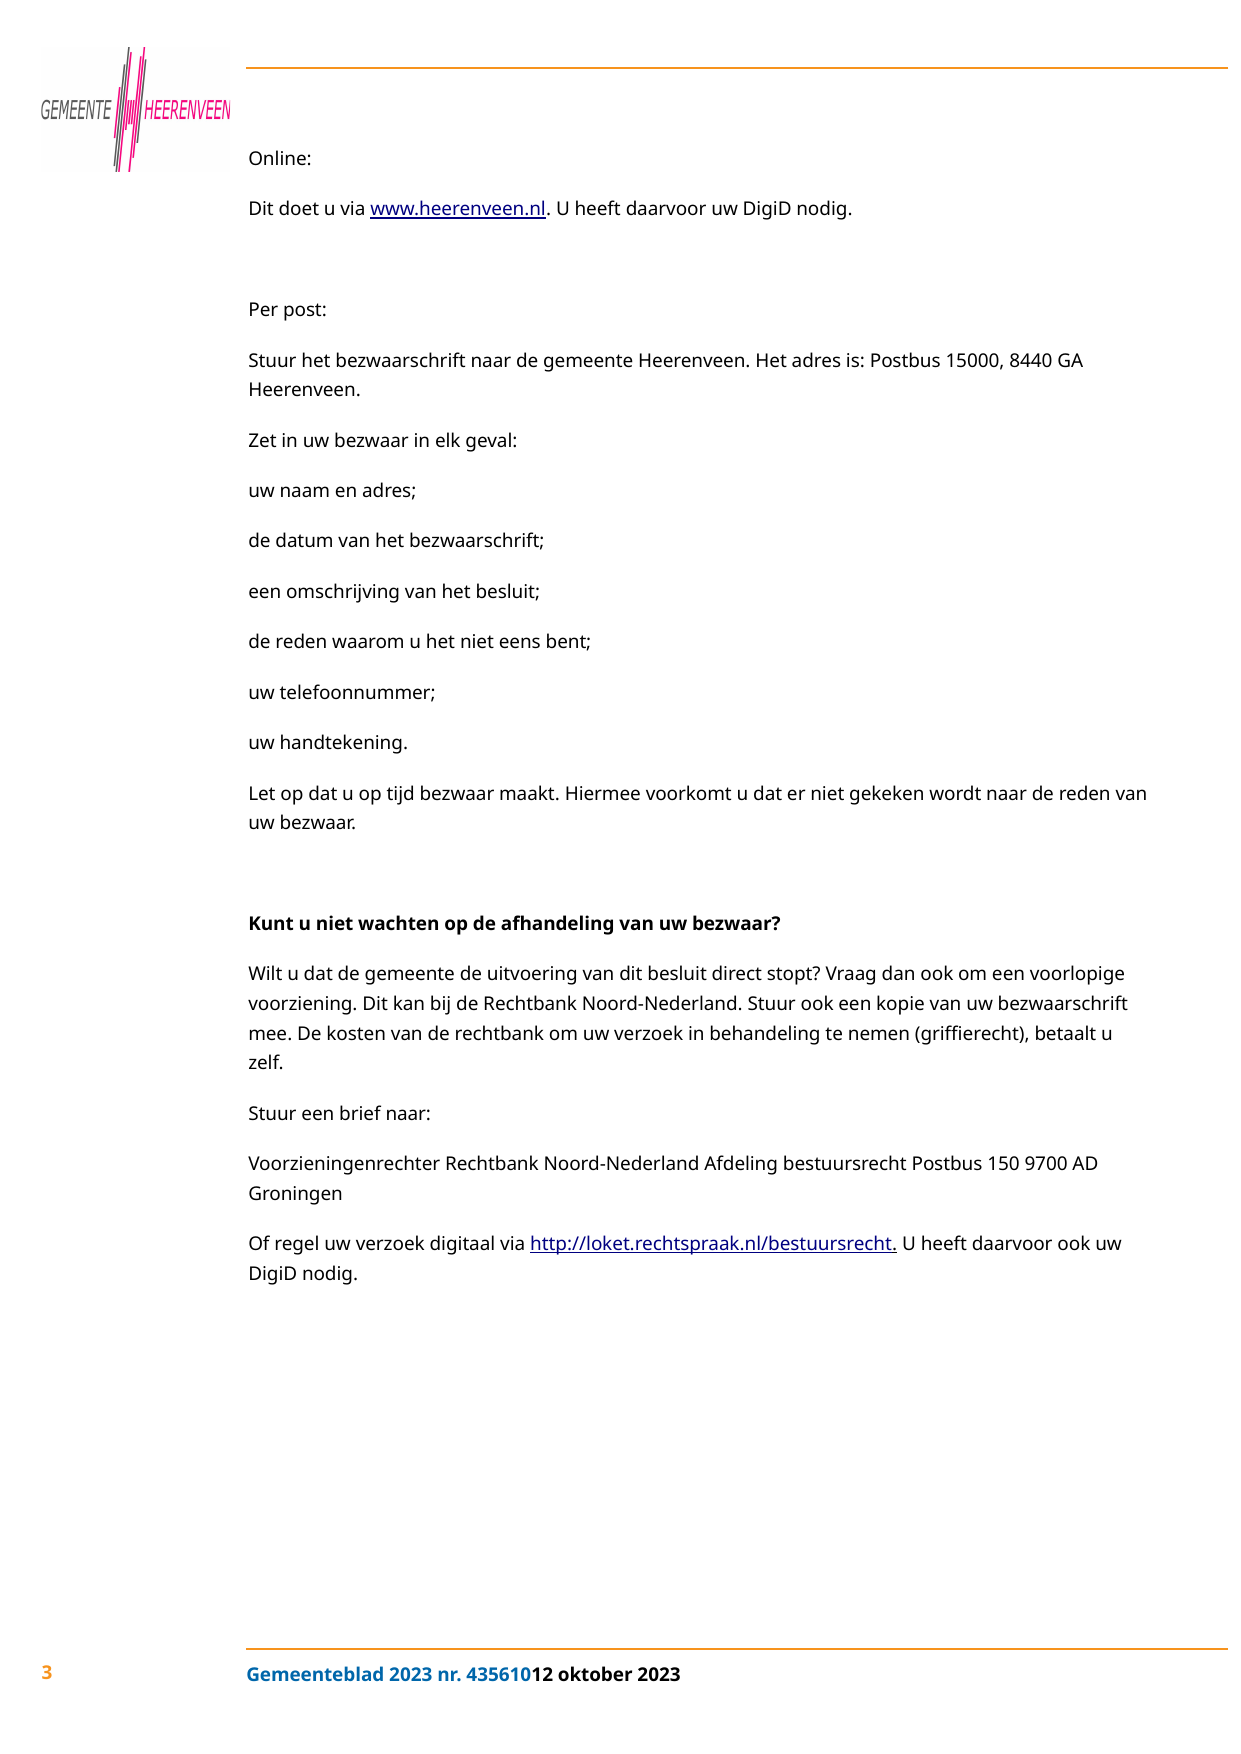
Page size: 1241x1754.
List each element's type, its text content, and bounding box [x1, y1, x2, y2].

text de datum van het bezwaarschrift; [248, 528, 1152, 553]
text Zet in uw bezwaar in elk geval: [248, 427, 1152, 453]
text Kunt u niet wachten op de afhandeling van uw bezwaar? [248, 910, 1152, 936]
text uw handtekening. [248, 729, 1152, 755]
text Let op dat u op tijd bezwaar maakt. Hiermee voorkomt u dat er niet gekeken wordt naar de reden van uw bezwaar. [248, 780, 1152, 835]
text de reden waarom u het niet eens bent; [248, 628, 1152, 654]
text Wilt u dat de gemeente de uitvoering van dit besluit direct stopt? Vraag dan ook om een voorlopige voorziening. Dit kan bij de Rechtbank Noord-Nederland. Stuur ook een kopie van uw bezwaarschrift mee. De kosten van de rechtbank om uw verzoek in behandeling te nemen (griffierecht), betaalt u zelf. [248, 961, 1152, 1075]
text Online: [248, 145, 1152, 171]
text Stuur een brief naar: [248, 1100, 1152, 1126]
text uw telefoonnummer; [248, 679, 1152, 705]
text Stuur het bezwaarschrift naar de gemeente Heerenveen. Het adres is: Postbus 15000, 8440 GA Heerenveen. [248, 347, 1152, 402]
text Of regel uw verzoek digitaal via http://loket.rechtspraak.nl/bestuursrecht. U heeft daarvoor ook uw DigiD nodig. [248, 1230, 1152, 1286]
text Per post: [248, 296, 1152, 322]
text Voorzieningenrechter Rechtbank Noord-Nederland Afdeling bestuursrecht Postbus 150 9700 AD Groningen [248, 1150, 1152, 1206]
text een omschrijving van het besluit; [248, 578, 1152, 604]
picture [41, 47, 231, 172]
text uw naam en adres; [248, 477, 1152, 503]
text Dit doet u via www.heerenveen.nl. U heeft daarvoor uw DigiD nodig. [248, 196, 1152, 221]
